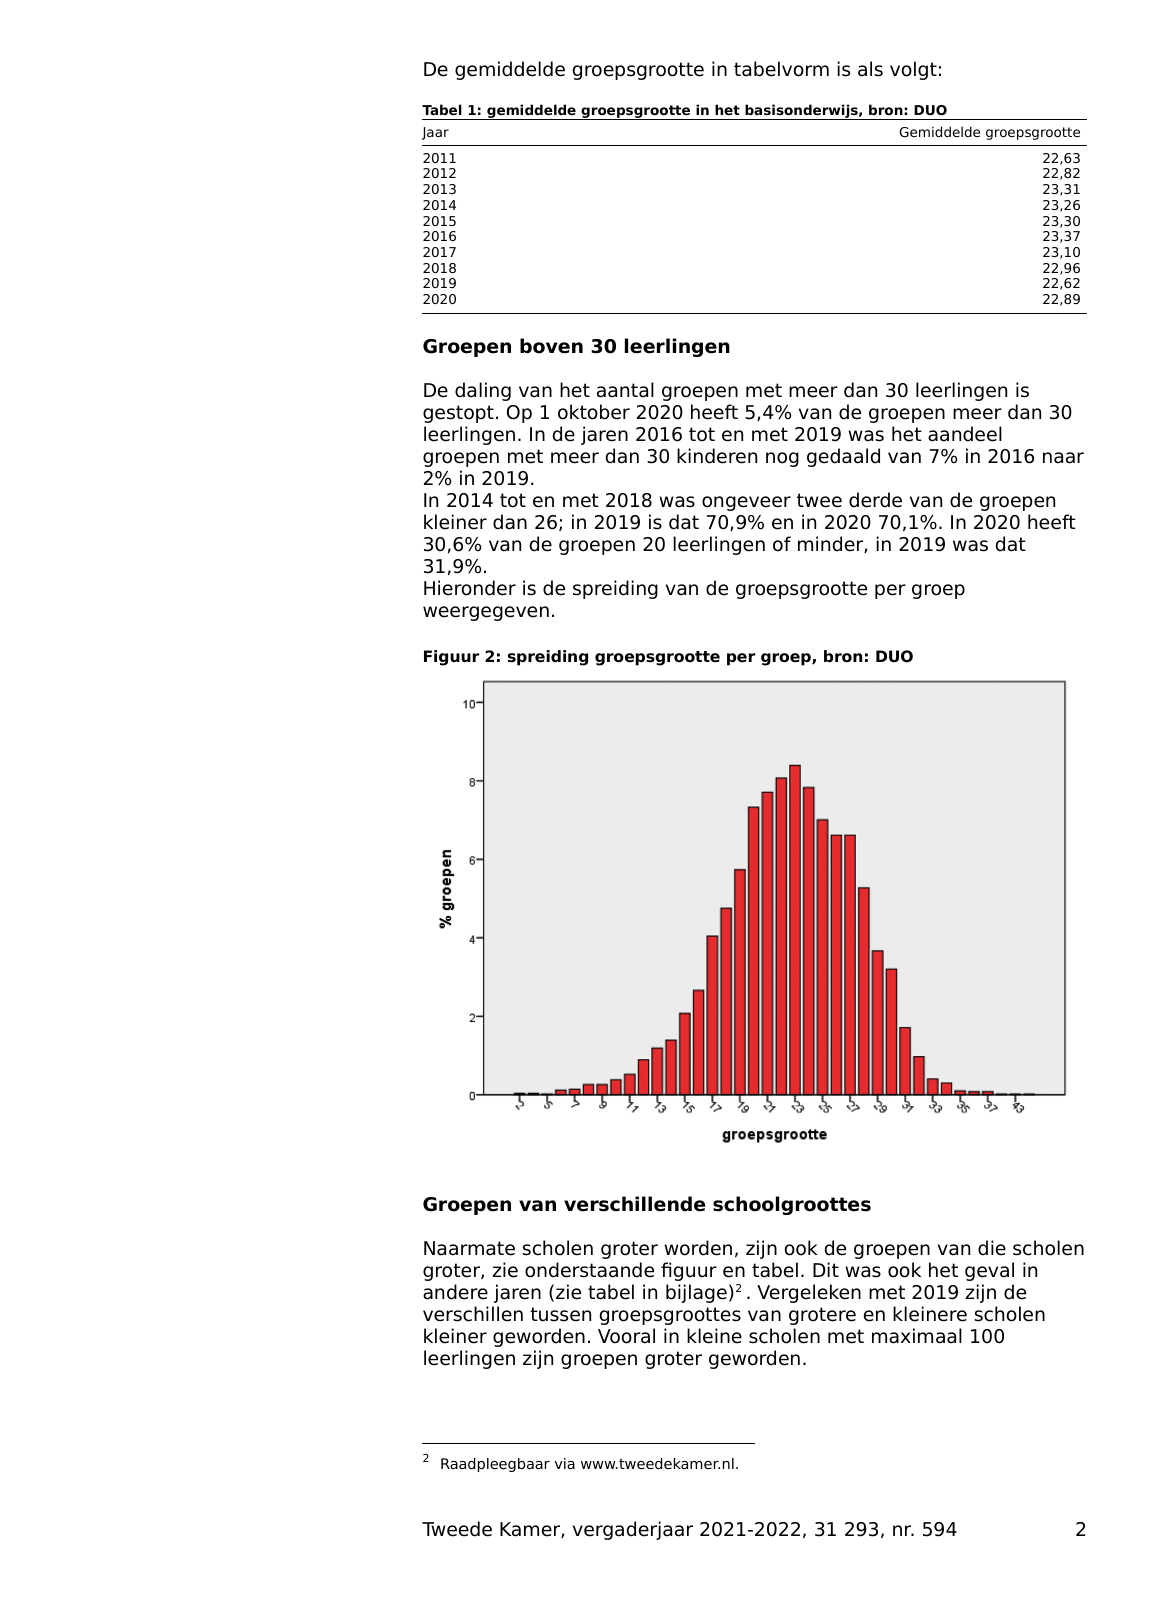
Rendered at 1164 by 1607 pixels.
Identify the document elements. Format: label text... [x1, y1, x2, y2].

subtitle Groepen boven 30 leerlingen [422, 336, 1087, 358]
picture [422, 677, 1072, 1150]
subtitle Groepen van verschillende schoolgroottes [422, 1194, 1087, 1216]
table_cell Jaar [422, 120, 555, 145]
table_cell 2017 [422, 245, 555, 261]
table_cell 2020 [422, 292, 555, 312]
text Raadpleegbaar via www.tweedekamer.nl. [422, 1452, 1087, 1474]
table_cell 22,63 [555, 146, 1087, 166]
table_cell 2012 [422, 166, 555, 182]
table_cell 23,10 [555, 245, 1087, 261]
table_cell 2015 [422, 214, 555, 229]
table_cell 22,62 [555, 276, 1087, 292]
text In 2014 tot en met 2018 was ongeveer twee derde van de groepen kleiner dan 26; in 2019 is dat 70,9% en in 2020 70,1%. In 2020 heeft 30,6% van de groepen 20 leerlingen of minder, in 2019 was dat 31,9%. [422, 490, 1087, 578]
text Naarmate scholen groter worden, zijn ook de groepen van die scholen groter, zie onderstaande figuur en tabel. Dit was ook het geval in andere jaren (zie tabel in bijlage). Vergeleken met 2019 zijn de verschillen tussen groepsgroottes van grotere en kleinere scholen kleiner geworden. Vooral in kleine scholen met maximaal 100 leerlingen zijn groepen groter geworden. [422, 1238, 1087, 1370]
table_cell Gemiddelde groepsgrootte [555, 120, 1087, 145]
table_cell 22,89 [555, 292, 1087, 312]
table_cell 2016 [422, 229, 555, 245]
table_cell 2011 [422, 146, 555, 166]
text Figuur 2: spreiding groepsgrootte per groep, bron: DUO [422, 648, 1072, 666]
table_cell 2018 [422, 261, 555, 276]
text Hieronder is de spreiding van de groepsgrootte per groep weergegeven. [422, 578, 1087, 622]
table_cell 23,37 [555, 229, 1087, 245]
text De daling van het aantal groepen met meer dan 30 leerlingen is gestopt. Op 1 oktober 2020 heeft 5,4% van de groepen meer dan 30 leerlingen. In de jaren 2016 tot en met 2019 was het aandeel groepen met meer dan 30 kinderen nog gedaald van 7% in 2016 naar 2% in 2019. [422, 380, 1087, 490]
table_cell 23,31 [555, 182, 1087, 198]
table_cell 23,26 [555, 198, 1087, 213]
table_cell 22,96 [555, 261, 1087, 276]
text De gemiddelde groepsgrootte in tabelvorm is als volgt: [422, 59, 1087, 81]
table_cell 23,30 [555, 214, 1087, 229]
table_cell 2014 [422, 198, 555, 213]
table_header Tabel 1: gemiddelde groepsgrootte in het basisonderwijs, bron: DUO [422, 103, 1087, 119]
table_cell 2013 [422, 182, 555, 198]
table_cell 22,82 [555, 166, 1087, 182]
table_cell 2019 [422, 276, 555, 292]
